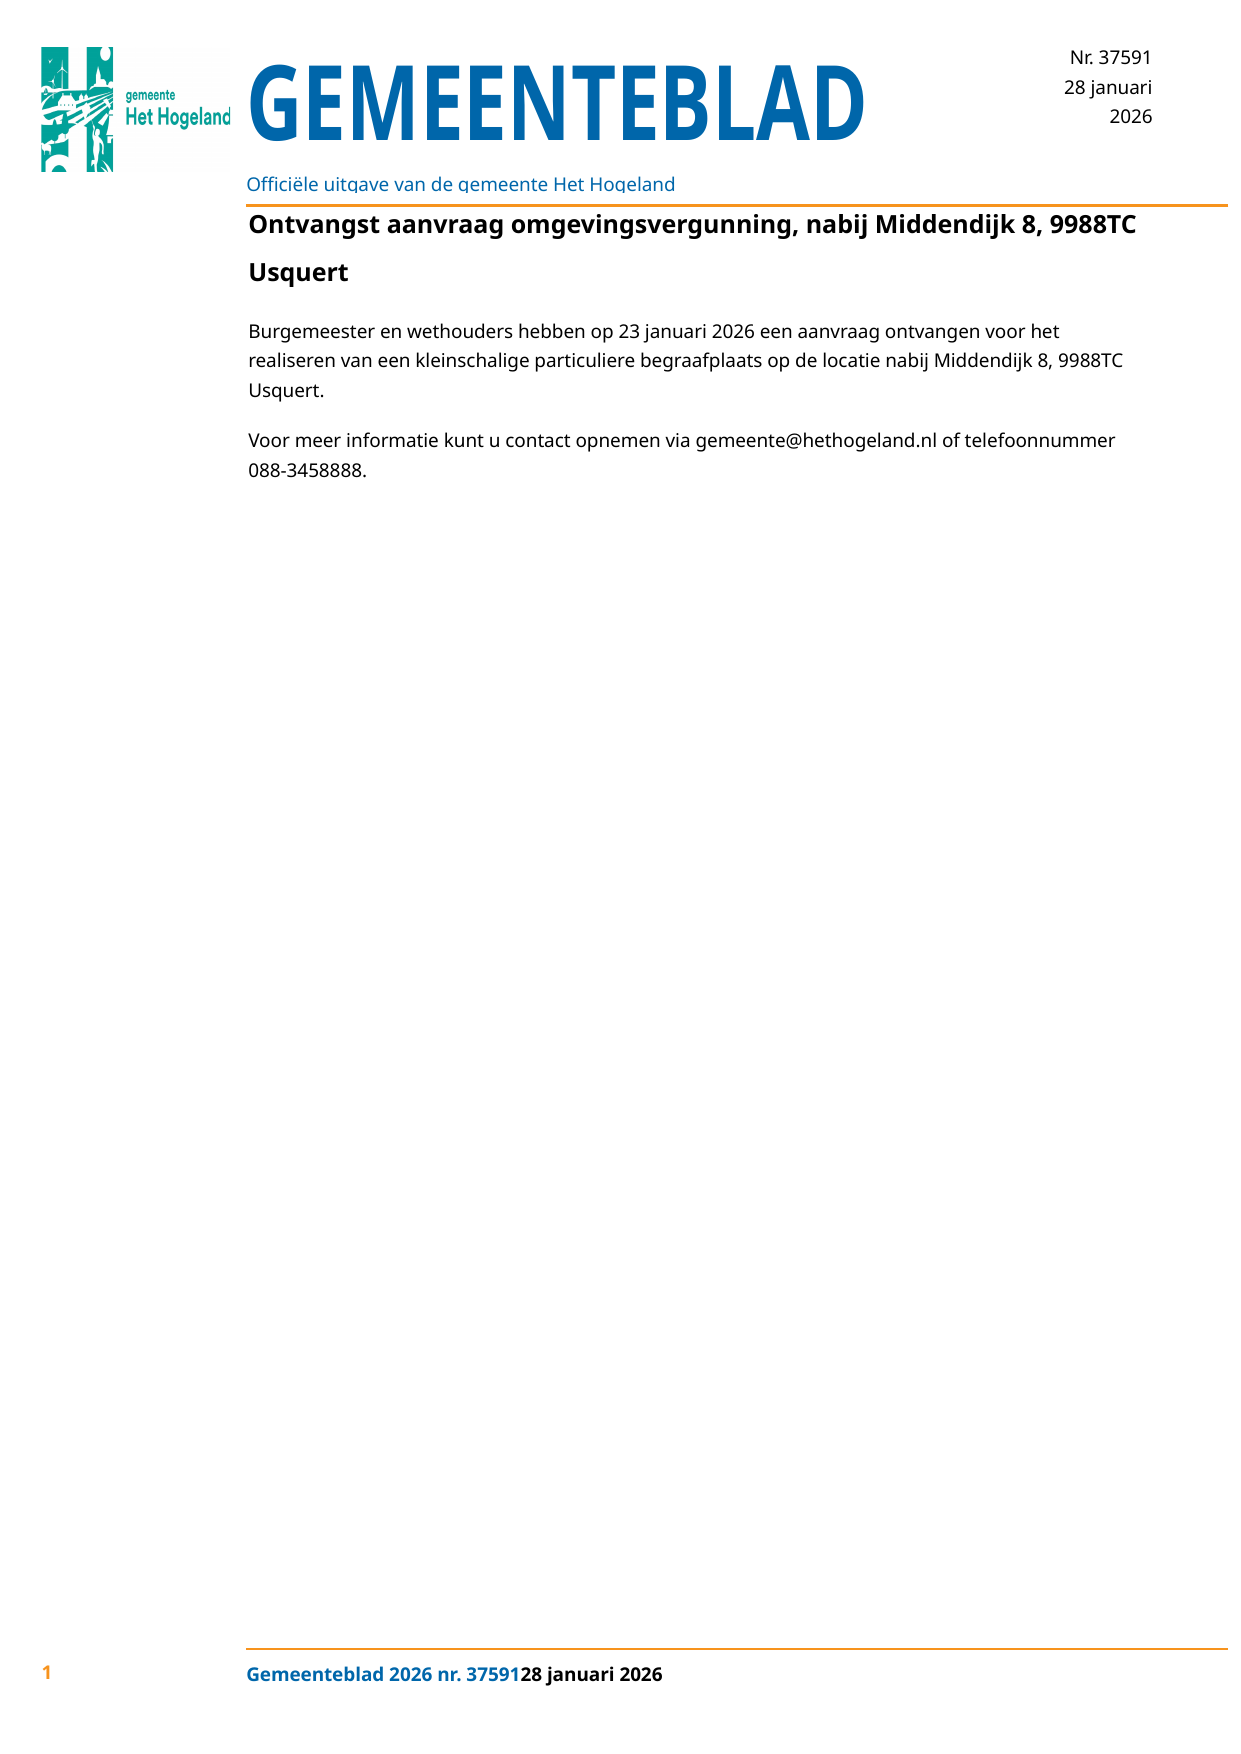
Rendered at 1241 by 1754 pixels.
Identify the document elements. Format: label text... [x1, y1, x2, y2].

text Voor meer informatie kunt u contact opnemen via gemeente@hethogeland.nl of telefoonnummer 088-3458888. [248, 427, 1152, 483]
text Burgemeester en wethouders hebben op 23 januari 2026 een aanvraag ontvangen voor het realiseren van een kleinschalige particuliere begraafplaats op de locatie nabij Middendijk 8, 9988TC Usquert. [248, 318, 1152, 403]
picture [41, 47, 231, 172]
text Ontvangst aanvraag omgevingsvergunning, nabij Middendijk 8, 9988TC Usquert [248, 207, 1152, 288]
